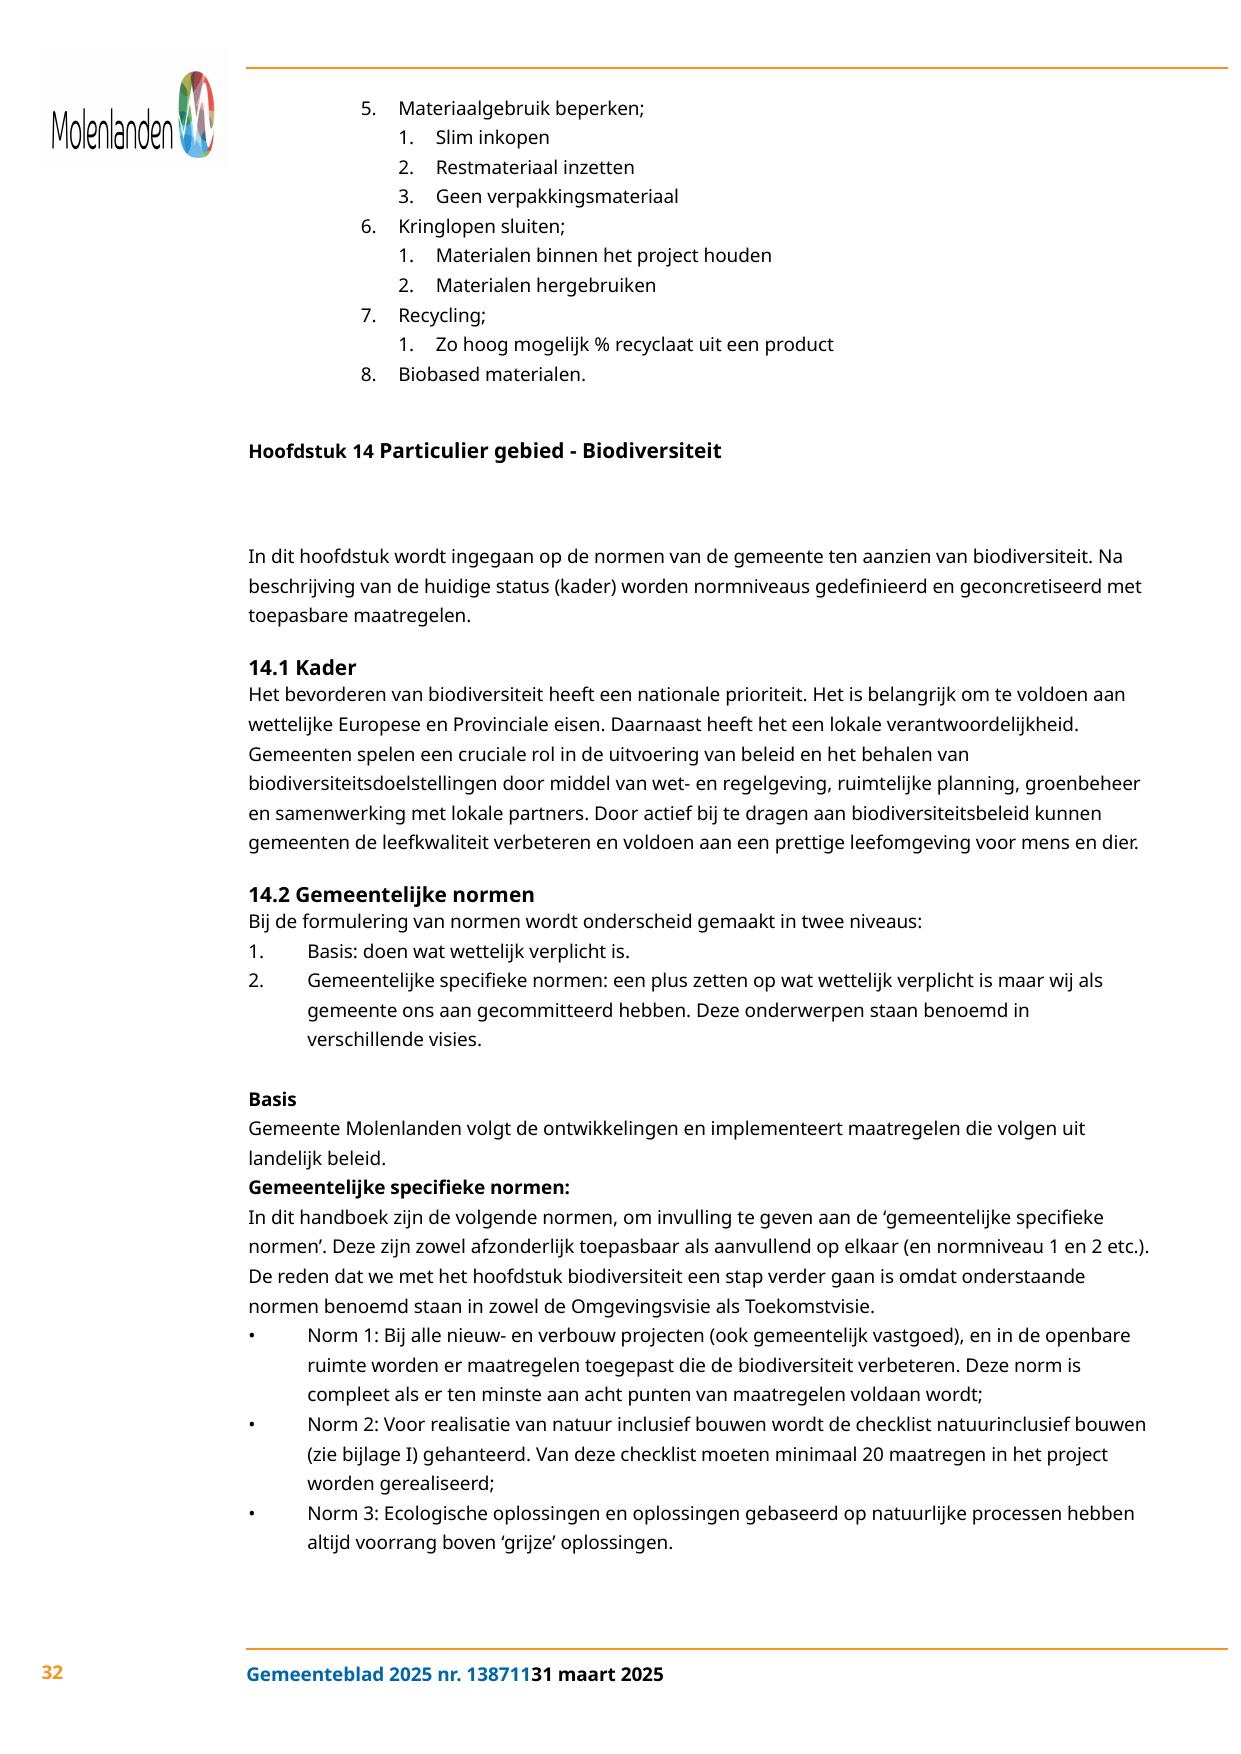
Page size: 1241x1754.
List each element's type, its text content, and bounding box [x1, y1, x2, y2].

list Geen verpakkingsmateriaal [398, 183, 1152, 209]
list Slim inkopen [398, 124, 1152, 150]
text In dit hoofdstuk wordt ingegaan op de normen van de gemeente ten aanzien van biodiversiteit. Na beschrijving van de huidige status (kader) worden normniveaus gedefinieerd en geconcretiseerd met toepasbare maatregelen. [248, 543, 1152, 628]
text 14.2 Gemeentelijke normen [248, 880, 1152, 908]
list Materialen binnen het project houden [398, 243, 1152, 268]
text In dit handboek zijn de volgende normen, om invulling te geven aan de ‘gemeentelijke specifieke normen’. Deze zijn zowel afzonderlijk toepasbaar als aanvullend op elkaar (en normniveau 1 en 2 etc.). De reden dat we met het hoofdstuk biodiversiteit een stap verder gaan is omdat onderstaande normen benoemd staan in zowel de Omgevingsvisie als Toekomstvisie. [248, 1204, 1152, 1319]
list Biobased materialen. [361, 361, 1152, 387]
list Kringlopen sluiten; [361, 213, 1152, 239]
list Norm 1: Bij alle nieuw- en verbouw projecten (ook gemeentelijk vastgoed), en in de openbare ruimte worden er maatregelen toegepast die de biodiversiteit verbeteren. Deze norm is compleet als er ten minste aan acht punten van maatregelen voldaan wordt; [248, 1322, 1152, 1407]
text 14.1 Kader [248, 653, 1152, 682]
picture [41, 47, 231, 172]
list Basis: doen wat wettelijk verplicht is. [248, 938, 1152, 964]
list Zo hoog mogelijk % recyclaat uit een product [398, 331, 1152, 357]
list Norm 2: Voor realisatie van natuur inclusief bouwen wordt de checklist natuurinclusief bouwen (zie bijlage I) gehanteerd. Van deze checklist moeten minimaal 20 maatregen in het project worden gerealiseerd; [248, 1411, 1152, 1496]
list Recycling; [361, 302, 1152, 328]
text Hoofdstuk 14 Particulier gebied - Biodiversiteit [248, 436, 1152, 465]
text Basis [248, 1086, 1152, 1112]
list Materialen hergebruiken [398, 272, 1152, 298]
list Norm 3: Ecologische oplossingen en oplossingen gebaseerd op natuurlijke processen hebben altijd voorrang boven ‘grijze’ oplossingen. [248, 1500, 1152, 1555]
list Materiaalgebruik beperken; [361, 95, 1152, 121]
text Gemeentelijke specifieke normen: [248, 1174, 1152, 1200]
text Bij de formulering van normen wordt onderscheid gemaakt in twee niveaus: [248, 908, 1152, 934]
list Gemeentelijke specifieke normen: een plus zetten op wat wettelijk verplicht is maar wij als gemeente ons aan gecommitteerd hebben. Deze onderwerpen staan benoemd in verschillende visies. [248, 967, 1152, 1052]
list Restmateriaal inzetten [398, 154, 1152, 180]
text Gemeente Molenlanden volgt de ontwikkelingen en implementeert maatregelen die volgen uit landelijk beleid. [248, 1115, 1152, 1171]
text Het bevorderen van biodiversiteit heeft een nationale prioriteit. Het is belangrijk om te voldoen aan wettelijke Europese en Provinciale eisen. Daarnaast heeft het een lokale verantwoordelijkheid. Gemeenten spelen een cruciale rol in de uitvoering van beleid en het behalen van biodiversiteitsdoelstellingen door middel van wet- en regelgeving, ruimtelijke planning, groenbeheer en samenwerking met lokale partners. Door actief bij te dragen aan biodiversiteitsbeleid kunnen gemeenten de leefkwaliteit verbeteren en voldoen aan een prettige leefomgeving voor mens en dier. [248, 682, 1152, 855]
